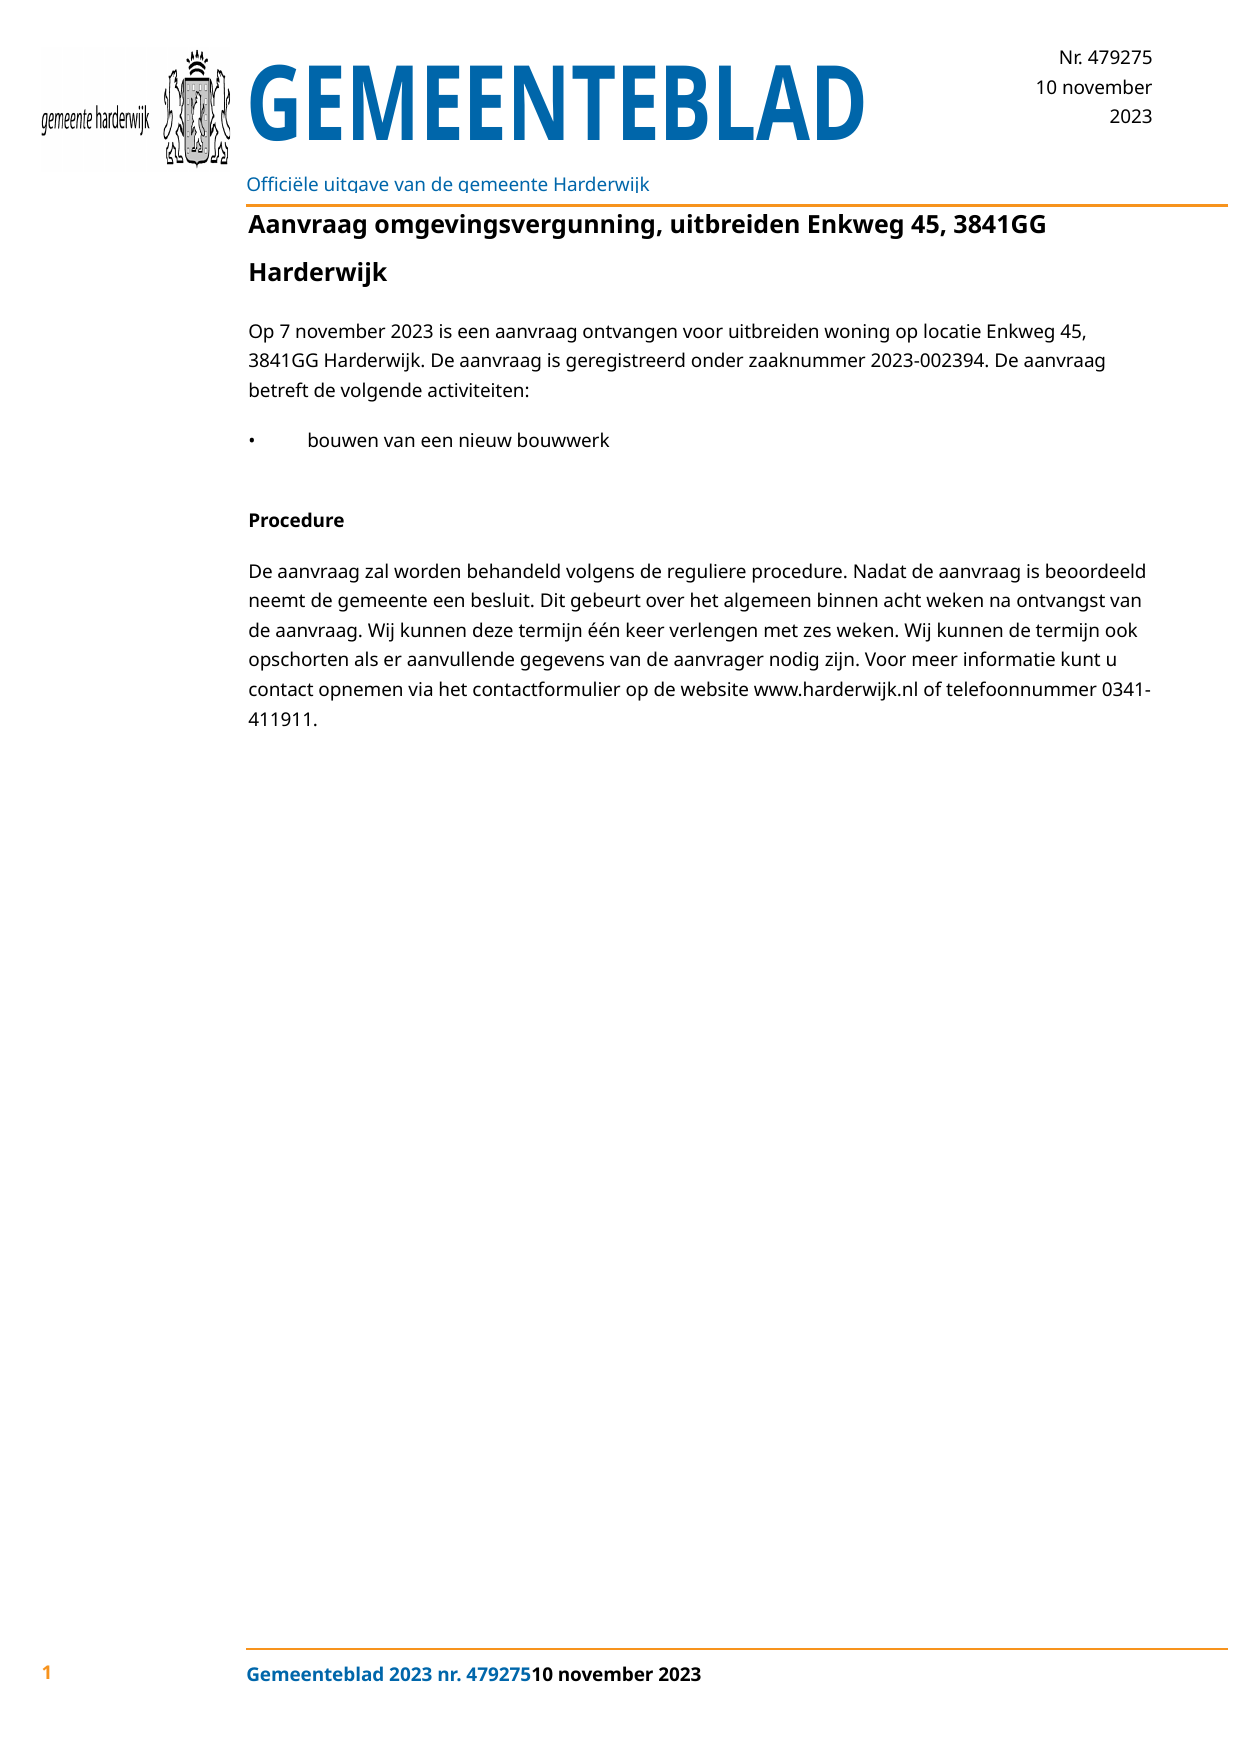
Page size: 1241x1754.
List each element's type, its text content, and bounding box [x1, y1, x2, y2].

text Op 7 november 2023 is een aanvraag ontvangen voor uitbreiden woning op locatie Enkweg 45, 3841GG Harderwijk. De aanvraag is geregistreerd onder zaaknummer 2023-002394. De aanvraag betreft de volgende activiteiten: [248, 318, 1152, 403]
text Aanvraag omgevingsvergunning, uitbreiden Enkweg 45, 3841GG Harderwijk [248, 207, 1152, 288]
list bouwen van een nieuw bouwwerk [248, 427, 1152, 453]
picture [41, 47, 231, 172]
text Procedure [248, 507, 1152, 533]
text De aanvraag zal worden behandeld volgens de reguliere procedure. Nadat de aanvraag is beoordeeld neemt de gemeente een besluit. Dit gebeurt over het algemeen binnen acht weken na ontvangst van de aanvraag. Wij kunnen deze termijn één keer verlengen met zes weken. Wij kunnen de termijn ook opschorten als er aanvullende gegevens van de aanvrager nodig zijn. Voor meer informatie kunt u contact opnemen via het contactformulier op de website www.harderwijk.nl of telefoonnummer 0341-411911. [248, 558, 1152, 732]
